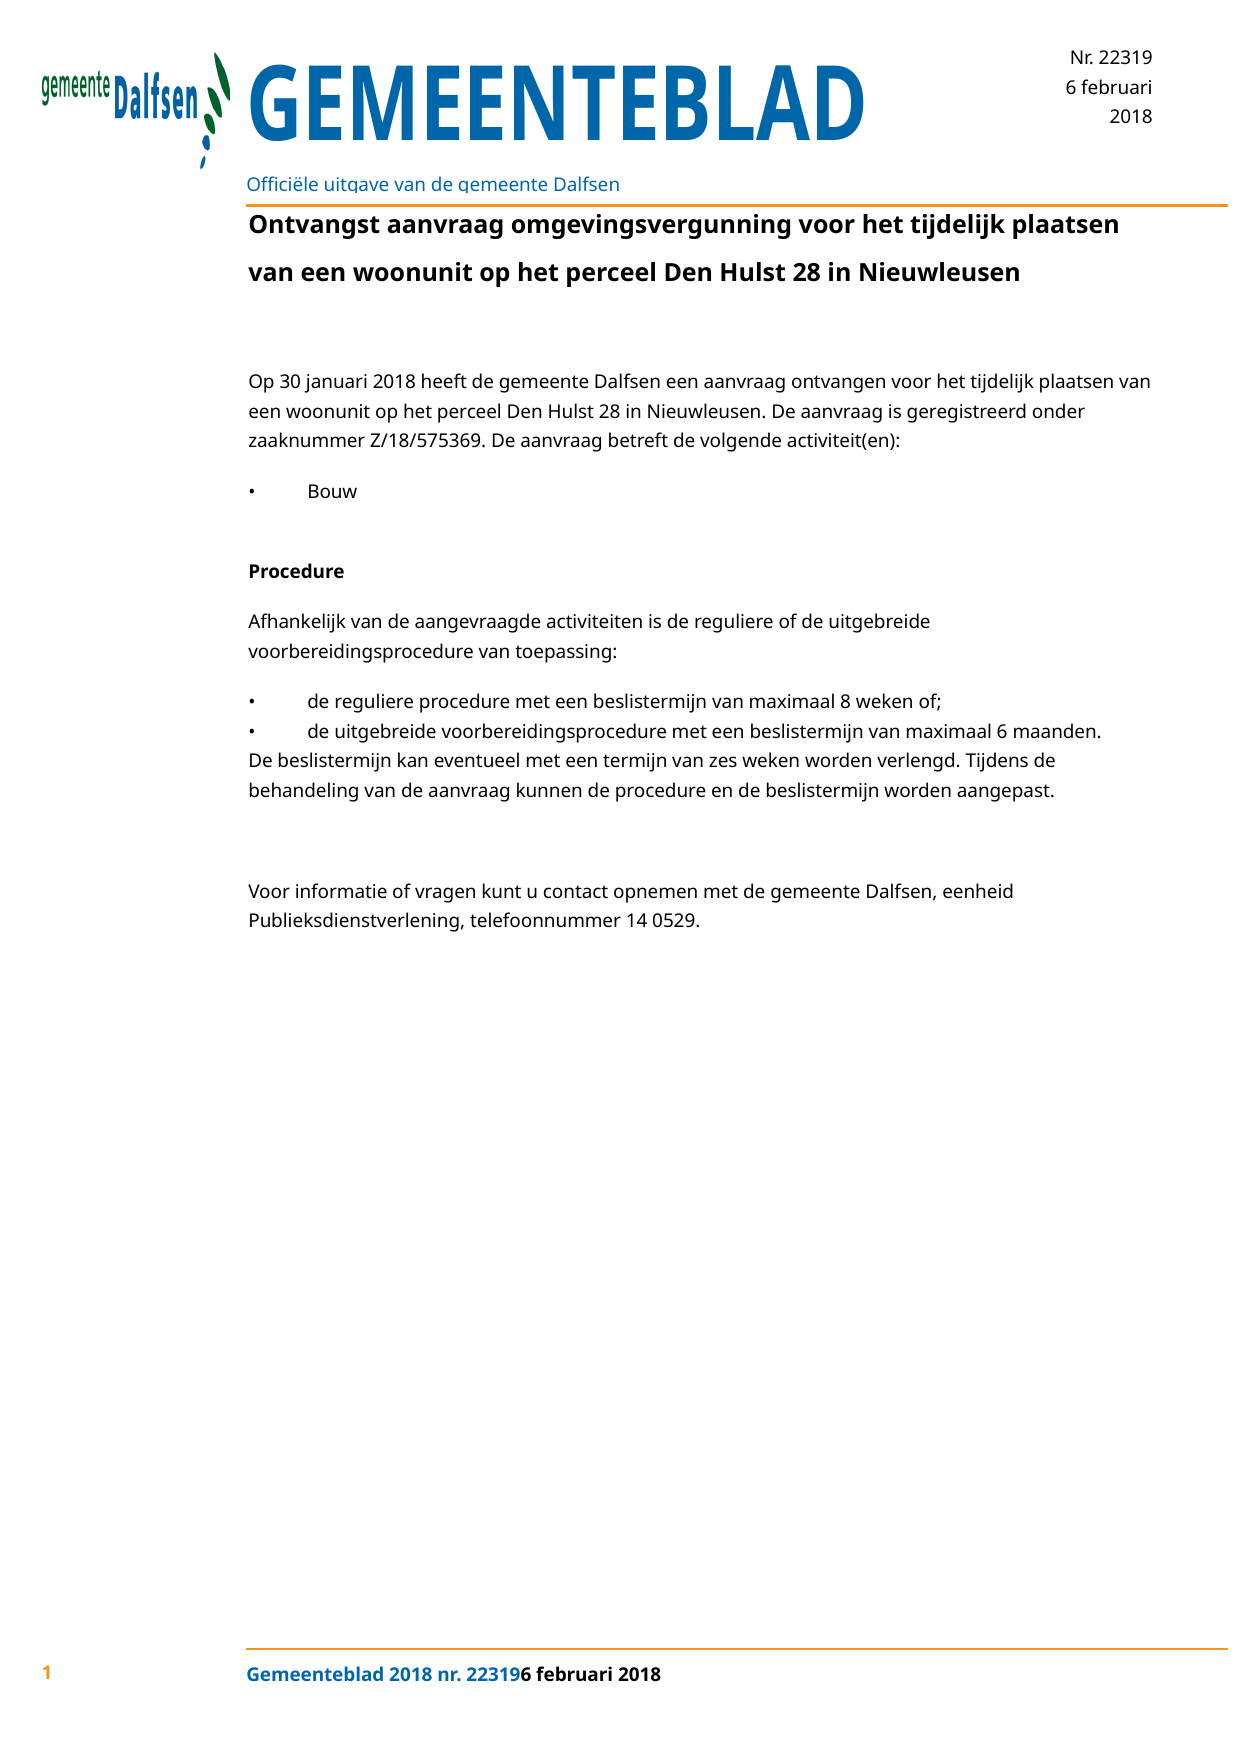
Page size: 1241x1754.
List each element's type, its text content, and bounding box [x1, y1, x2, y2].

picture [41, 47, 231, 172]
list de reguliere procedure met een beslistermijn van maximaal 8 weken of; [248, 688, 1152, 714]
text De beslistermijn kan eventueel met een termijn van zes weken worden verlengd. Tijdens de behandeling van de aanvraag kunnen de procedure en de beslistermijn worden aangepast. [248, 747, 1152, 803]
text Afhankelijk van de aangevraagde activiteiten is de reguliere of de uitgebreide voorbereidingsprocedure van toepassing: [248, 608, 1152, 664]
text Procedure [248, 558, 1152, 584]
list Bouw [248, 478, 1152, 504]
text Op 30 januari 2018 heeft de gemeente Dalfsen een aanvraag ontvangen voor het tijdelijk plaatsen van een woonunit op het perceel Den Hulst 28 in Nieuwleusen. De aanvraag is geregistreerd onder zaaknummer Z/18/575369. De aanvraag betreft de volgende activiteit(en): [248, 368, 1152, 453]
text Ontvangst aanvraag omgevingsvergunning voor het tijdelijk plaatsen van een woonunit op het perceel Den Hulst 28 in Nieuwleusen [248, 207, 1152, 288]
text Voor informatie of vragen kunt u contact opnemen met de gemeente Dalfsen, eenheid Publieksdienstverlening, telefoonnummer 14 0529. [248, 878, 1152, 933]
list de uitgebreide voorbereidingsprocedure met een beslistermijn van maximaal 6 maanden. [248, 718, 1152, 744]
